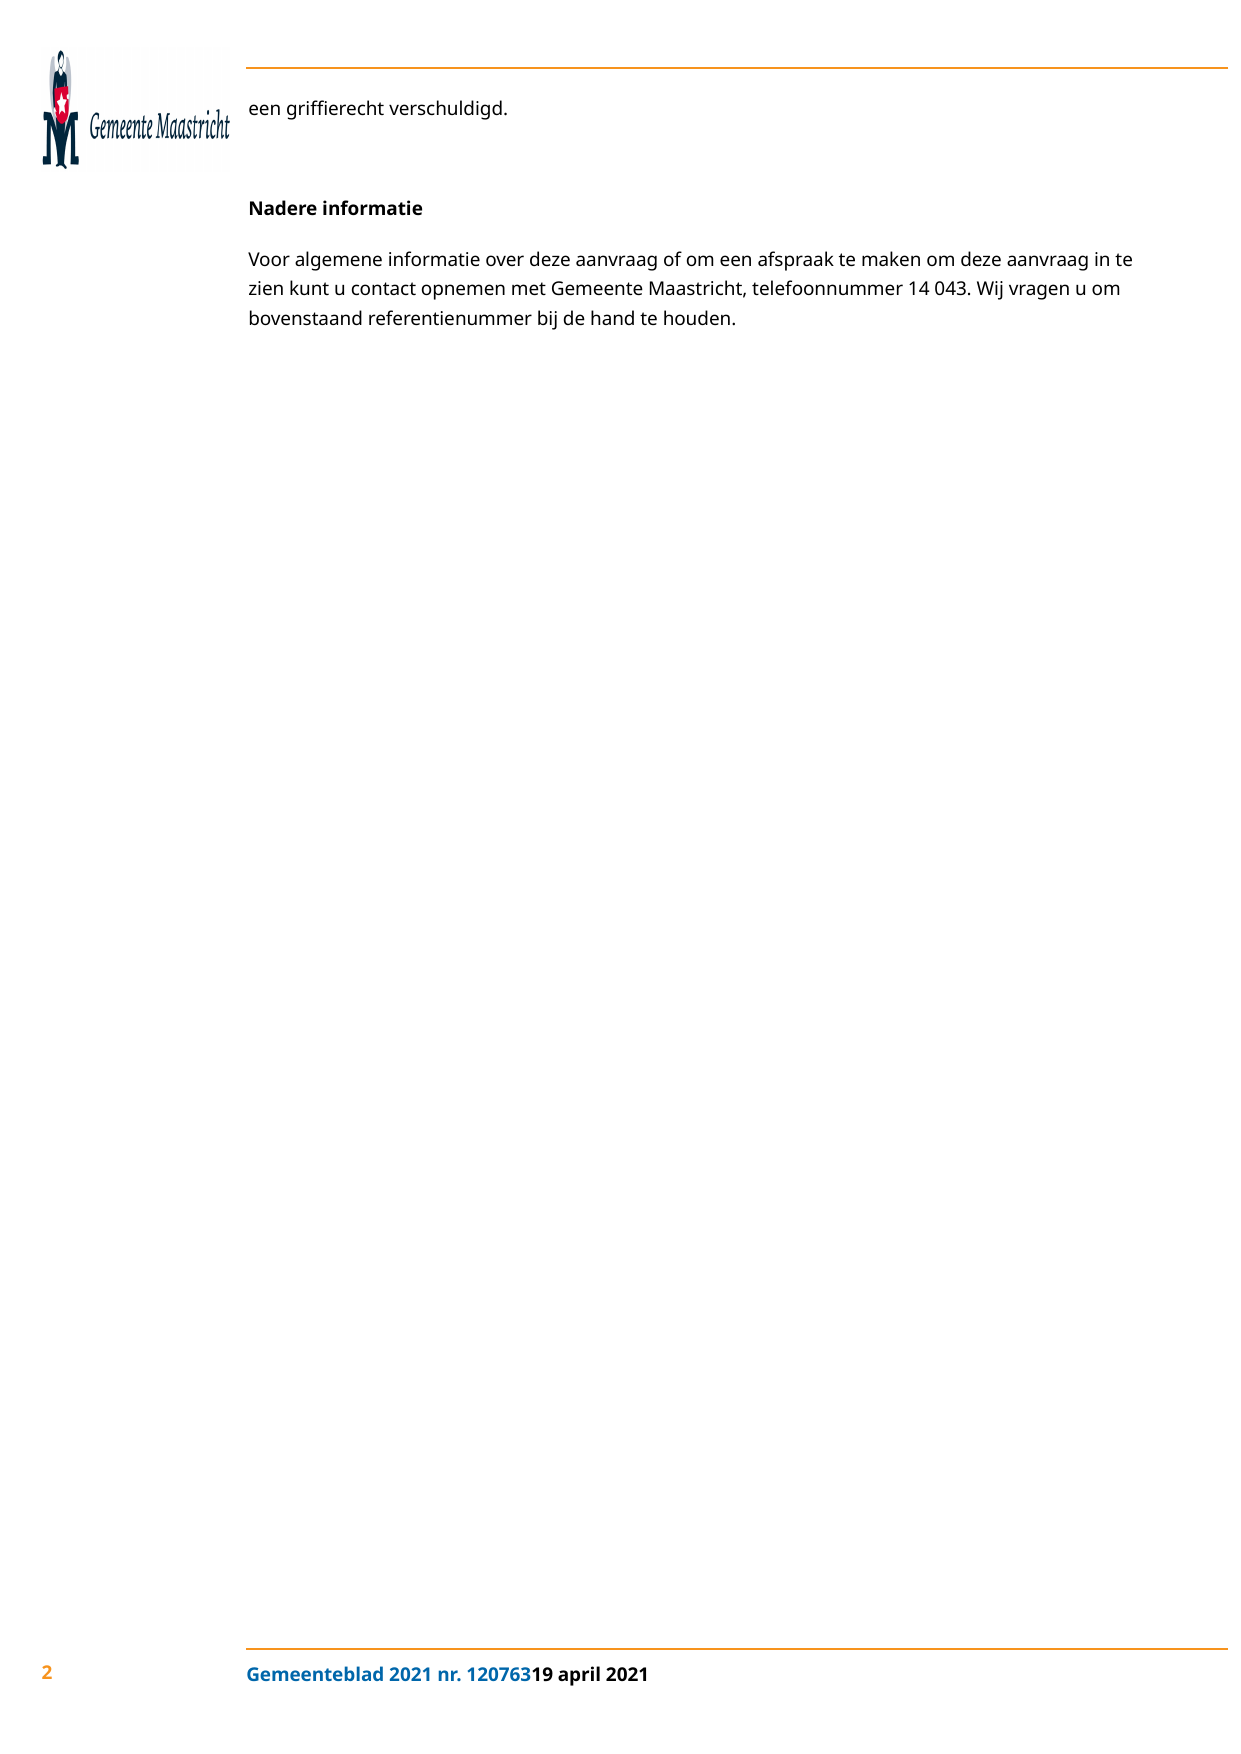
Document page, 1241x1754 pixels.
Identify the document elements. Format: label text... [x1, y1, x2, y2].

picture [41, 47, 231, 172]
text Voor algemene informatie over deze aanvraag of om een afspraak te maken om deze aanvraag in te zien kunt u contact opnemen met Gemeente Maastricht, telefoonnummer 14 043. Wij vragen u om bovenstaand referentienummer bij de hand te houden. [248, 246, 1152, 331]
text een griffierecht verschuldigd. [248, 95, 1152, 121]
text Nadere informatie [248, 196, 1152, 221]
